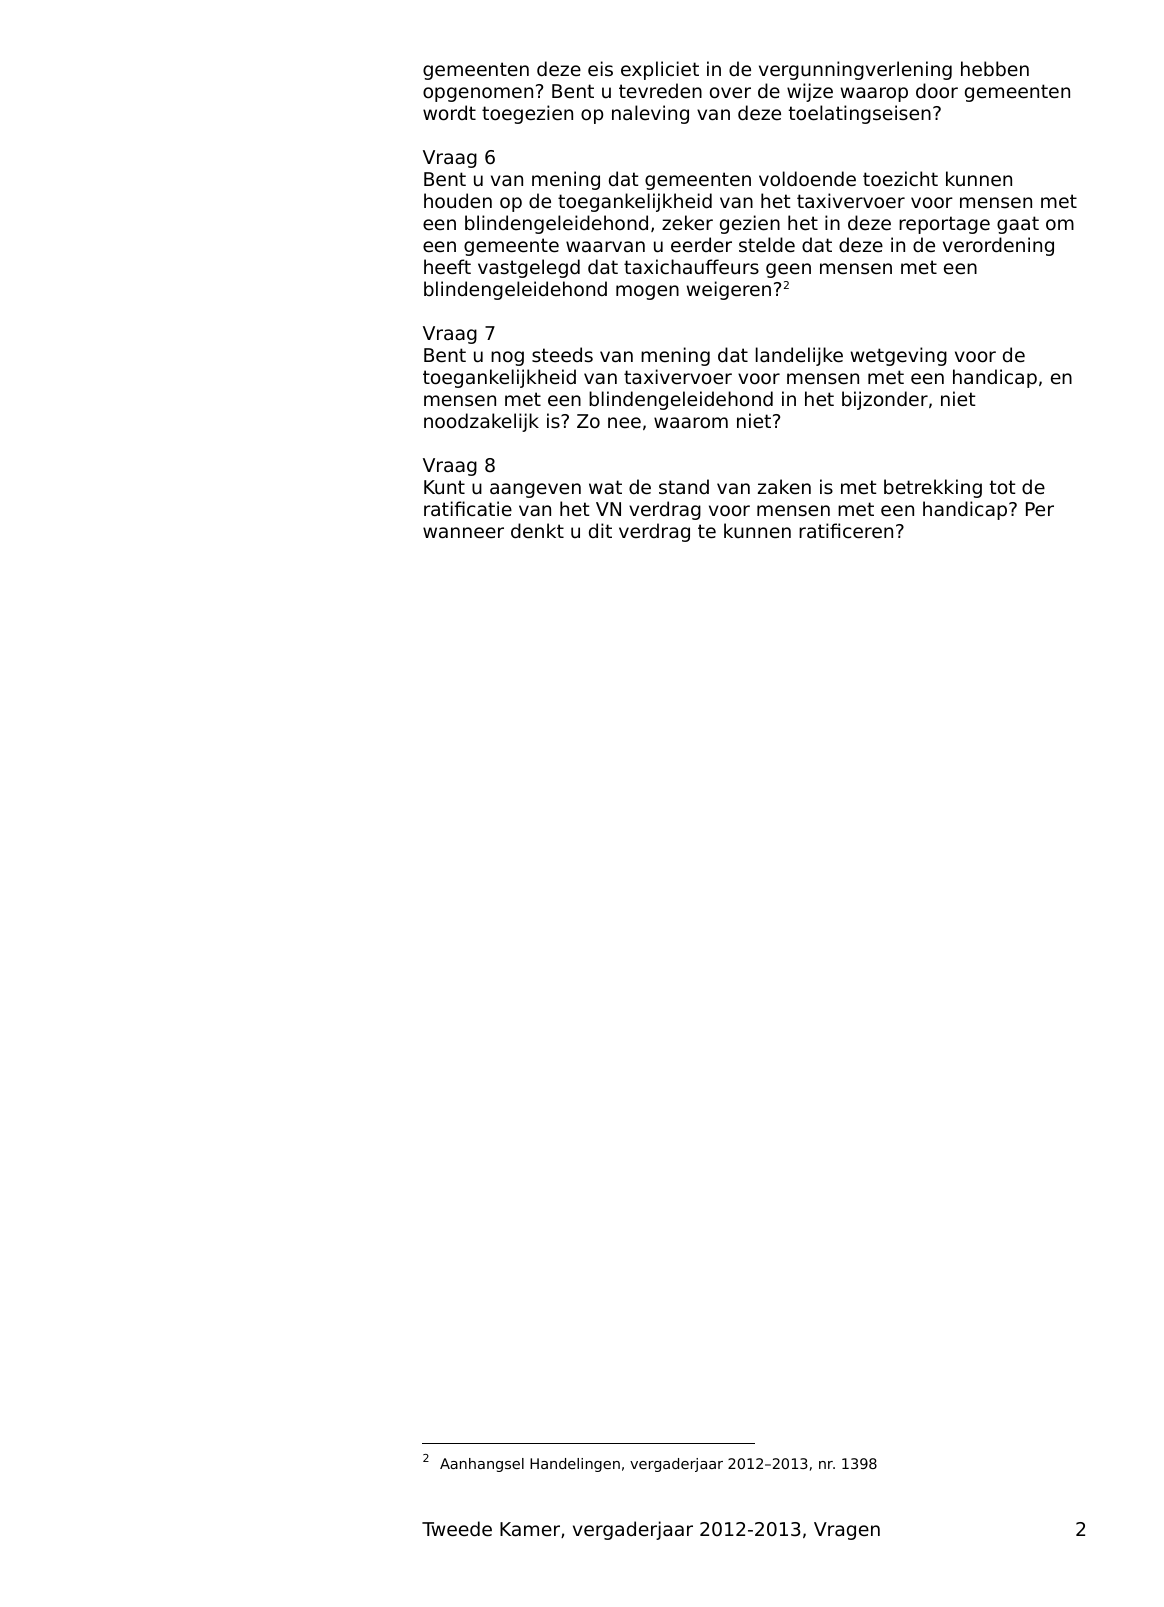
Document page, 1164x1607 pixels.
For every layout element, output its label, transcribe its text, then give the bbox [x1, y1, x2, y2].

text Vraag 7 [422, 323, 1087, 345]
text gemeenten deze eis expliciet in de vergunningverlening hebben opgenomen? Bent u tevreden over de wijze waarop door gemeenten wordt toegezien op naleving van deze toelatingseisen? [422, 59, 1087, 125]
text Kunt u aangeven wat de stand van zaken is met betrekking tot de ratificatie van het VN verdrag voor mensen met een handicap? Per wanneer denkt u dit verdrag te kunnen ratificeren? [422, 477, 1087, 543]
text Aanhangsel Handelingen, vergaderjaar 2012–2013, nr. 1398 [422, 1452, 1087, 1474]
text Vraag 8 [422, 455, 1087, 477]
text Vraag 6 [422, 147, 1087, 169]
text Bent u van mening dat gemeenten voldoende toezicht kunnen houden op de toegankelijkheid van het taxivervoer voor mensen met een blindengeleidehond, zeker gezien het in deze reportage gaat om een gemeente waarvan u eerder stelde dat deze in de verordening heeft vastgelegd dat taxichauffeurs geen mensen met een blindengeleidehond mogen weigeren? [422, 169, 1087, 301]
text Bent u nog steeds van mening dat landelijke wetgeving voor de toegankelijkheid van taxivervoer voor mensen met een handicap, en mensen met een blindengeleidehond in het bijzonder, niet noodzakelijk is? Zo nee, waarom niet? [422, 345, 1087, 433]
